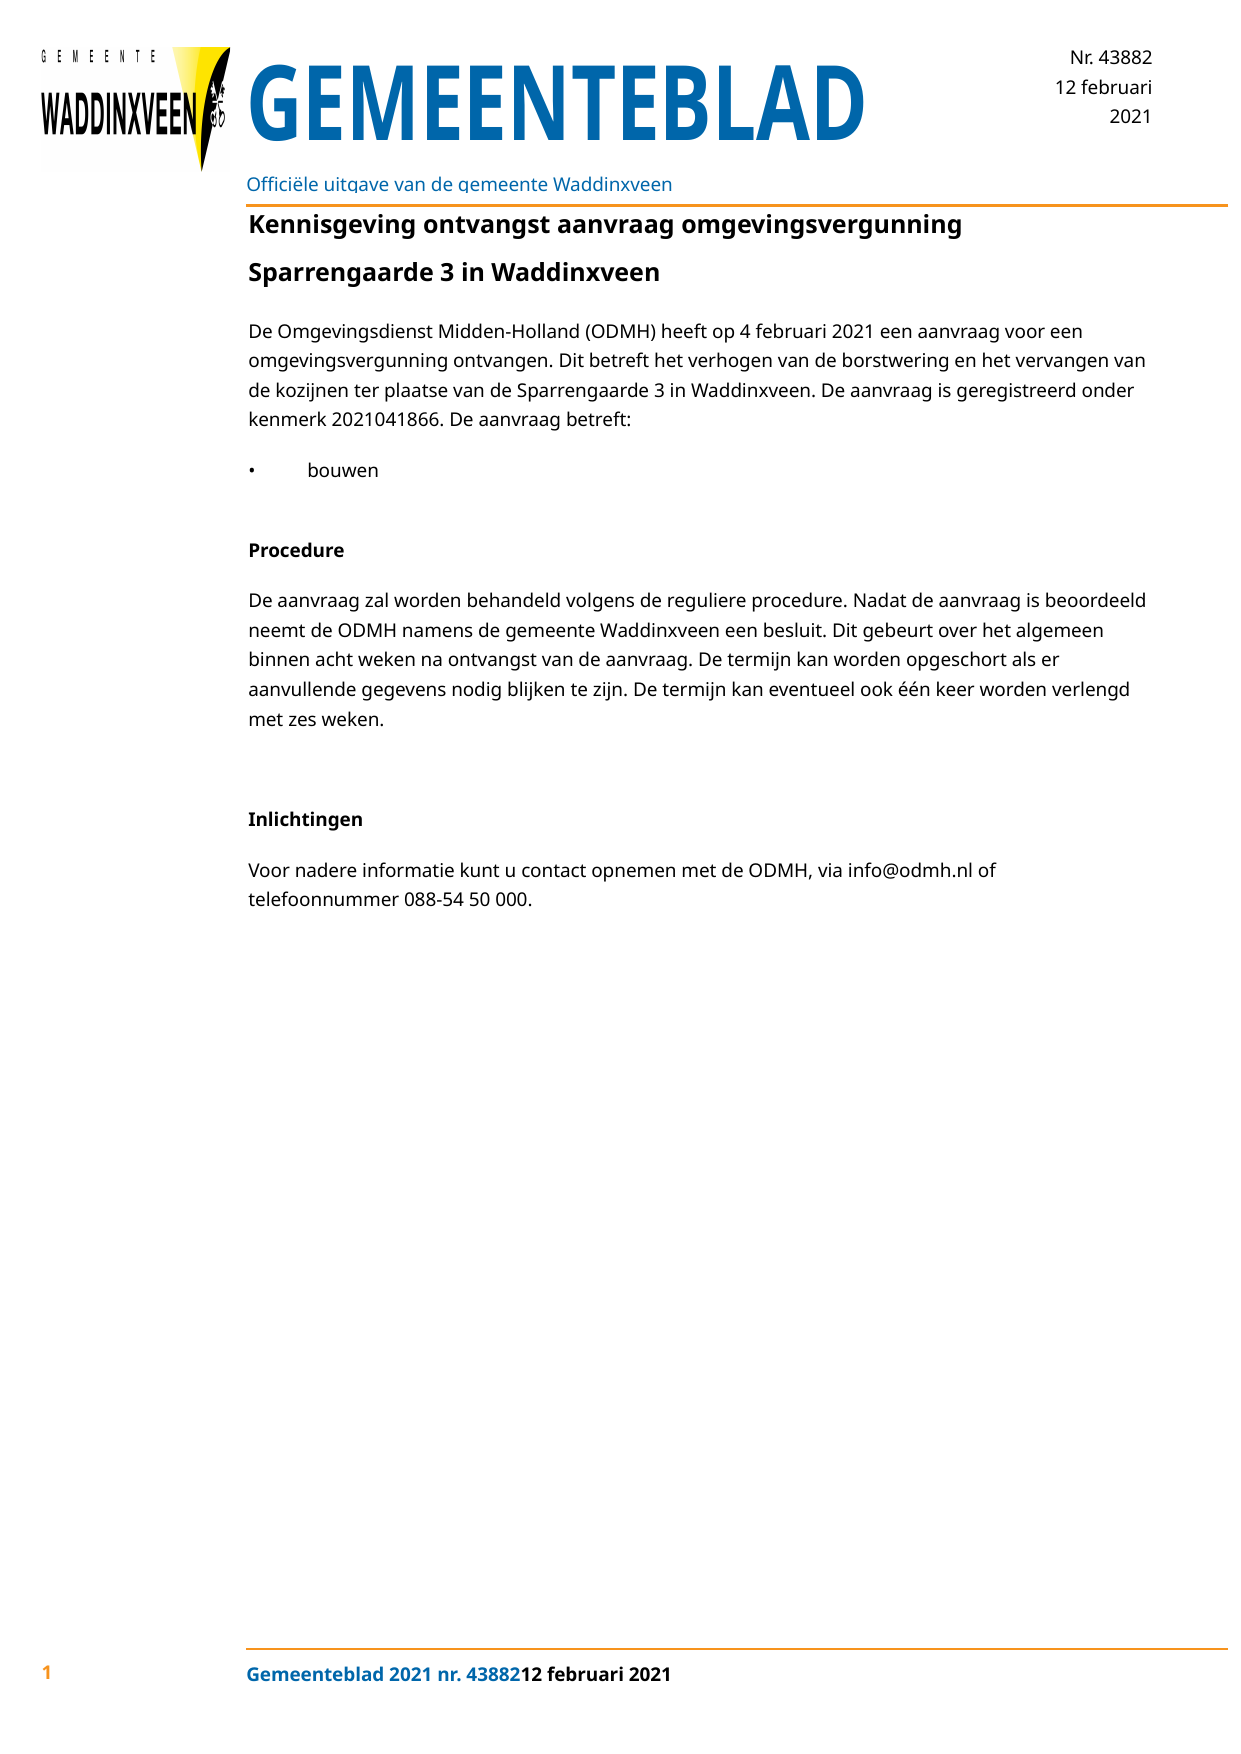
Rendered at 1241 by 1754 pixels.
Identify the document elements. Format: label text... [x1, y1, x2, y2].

text Inlichtingen [248, 807, 1152, 832]
text Procedure [248, 537, 1152, 563]
text Voor nadere informatie kunt u contact opnemen met de ODMH, via info@odmh.nl of telefoonnummer 088-54 50 000. [248, 857, 1152, 912]
text De aanvraag zal worden behandeld volgens de reguliere procedure. Nadat de aanvraag is beoordeeld neemt de ODMH namens de gemeente Waddinxveen een besluit. Dit gebeurt over het algemeen binnen acht weken na ontvangst van de aanvraag. De termijn kan worden opgeschort als er aanvullende gegevens nodig blijken te zijn. De termijn kan eventueel ook één keer worden verlengd met zes weken. [248, 587, 1152, 732]
text Kennisgeving ontvangst aanvraag omgevingsvergunning Sparrengaarde 3 in Waddinxveen [248, 207, 1152, 288]
text De Omgevingsdienst Midden-Holland (ODMH) heeft op 4 februari 2021 een aanvraag voor een omgevingsvergunning ontvangen. Dit betreft het verhogen van de borstwering en het vervangen van de kozijnen ter plaatse van de Sparrengaarde 3 in Waddinxveen. De aanvraag is geregistreerd onder kenmerk 2021041866. De aanvraag betreft: [248, 318, 1152, 432]
list bouwen [248, 457, 1152, 483]
picture [41, 47, 231, 172]
